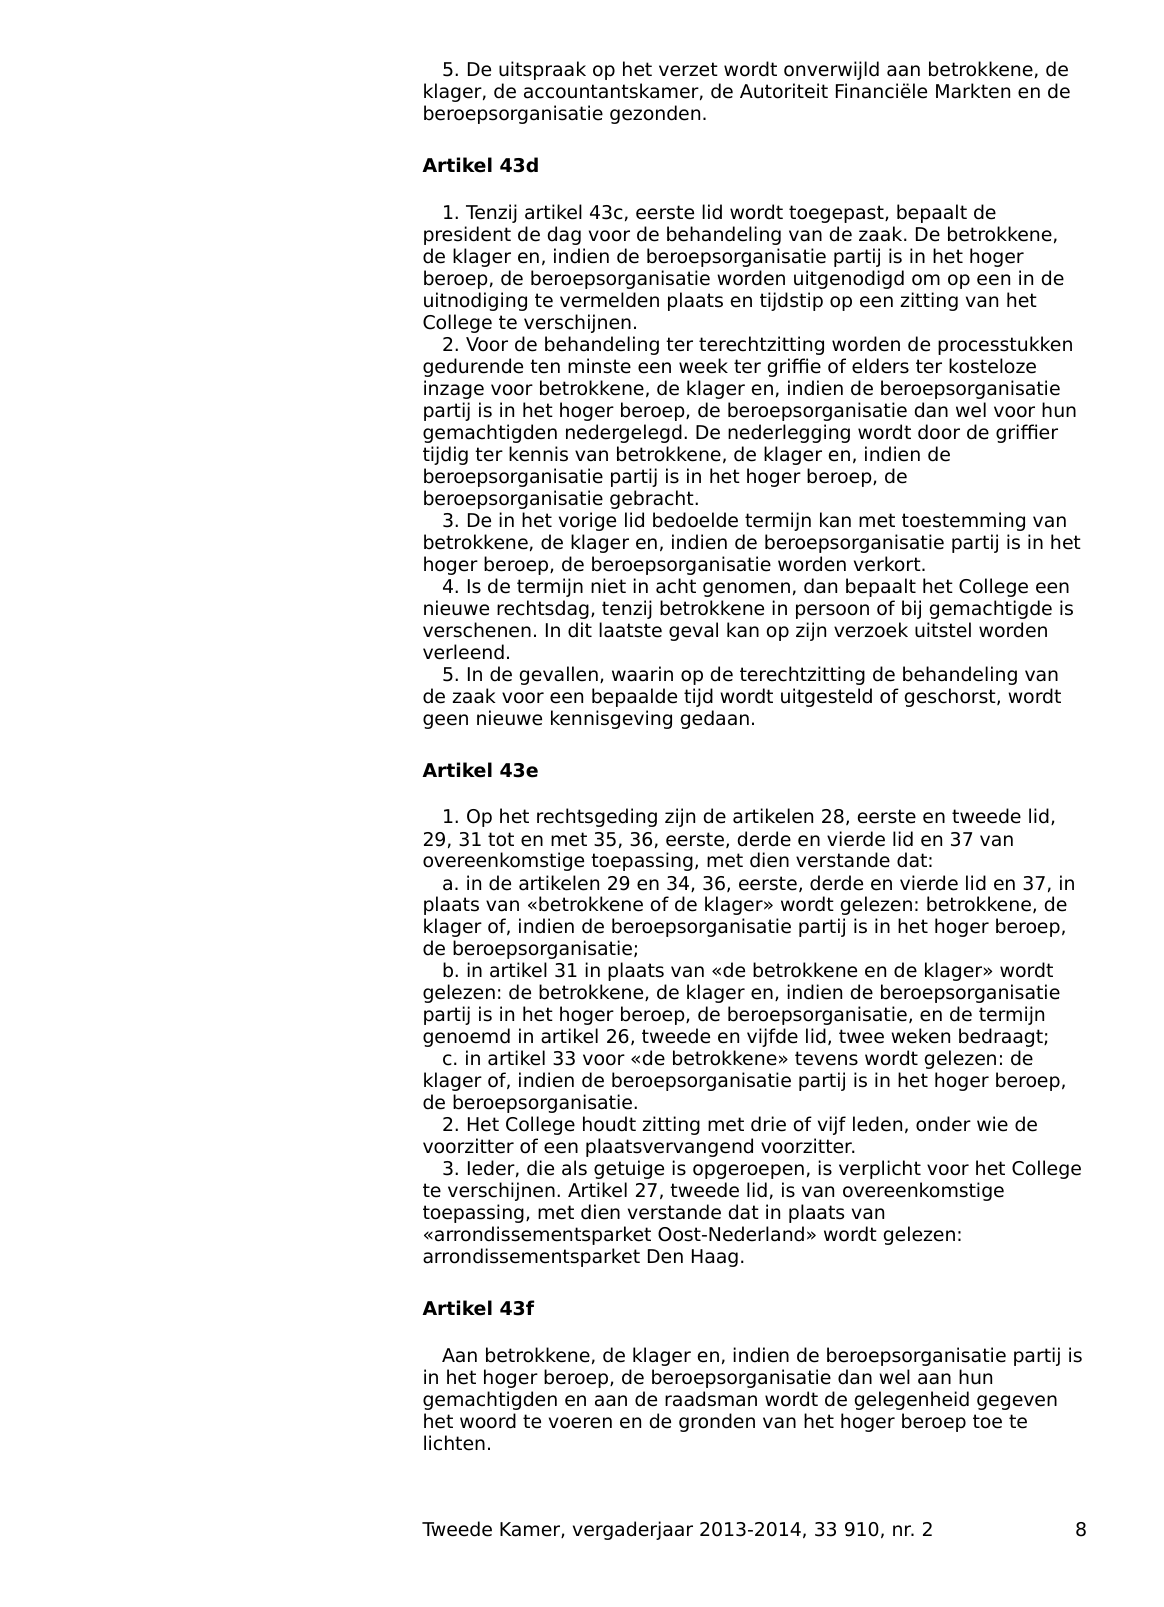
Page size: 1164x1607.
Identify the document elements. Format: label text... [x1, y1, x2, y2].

text 5. De uitspraak op het verzet wordt onverwijld aan betrokkene, de klager, de accountantskamer, de Autoriteit Financiële Markten en de beroepsorganisatie gezonden. [422, 59, 1087, 125]
text c. in artikel 33 voor «de betrokkene» tevens wordt gelezen: de klager of, indien de beroepsorganisatie partij is in het hoger beroep, de beroepsorganisatie. [422, 1048, 1087, 1114]
subtitle Artikel 43e [422, 759, 1087, 781]
text b. in artikel 31 in plaats van «de betrokkene en de klager» wordt gelezen: de betrokkene, de klager en, indien de beroepsorganisatie partij is in het hoger beroep, de beroepsorganisatie, en de termijn genoemd in artikel 26, tweede en vijfde lid, twee weken bedraagt; [422, 960, 1087, 1048]
subtitle Artikel 43f [422, 1298, 1087, 1320]
text Aan betrokkene, de klager en, indien de beroepsorganisatie partij is in het hoger beroep, de beroepsorganisatie dan wel aan hun gemachtigden en aan de raadsman wordt de gelegenheid gegeven het woord te voeren en de gronden van het hoger beroep toe te lichten. [422, 1345, 1087, 1455]
subtitle Artikel 43d [422, 155, 1087, 177]
text 1. Op het rechtsgeding zijn de artikelen 28, eerste en tweede lid, 29, 31 tot en met 35, 36, eerste, derde en vierde lid en 37 van overeenkomstige toepassing, met dien verstande dat: [422, 806, 1087, 872]
text 3. Ieder, die als getuige is opgeroepen, is verplicht voor het College te verschijnen. Artikel 27, tweede lid, is van overeenkomstige toepassing, met dien verstande dat in plaats van «arrondissementsparket Oost-Nederland» wordt gelezen: arrondissementsparket Den Haag. [422, 1158, 1087, 1268]
text 1. Tenzij artikel 43c, eerste lid wordt toegepast, bepaalt de president de dag voor de behandeling van de zaak. De betrokkene, de klager en, indien de beroepsorganisatie partij is in het hoger beroep, de beroepsorganisatie worden uitgenodigd om op een in de uitnodiging te vermelden plaats en tijdstip op een zitting van het College te verschijnen. [422, 202, 1087, 334]
text 2. Het College houdt zitting met drie of vijf leden, onder wie de voorzitter of een plaatsvervangend voorzitter. [422, 1114, 1087, 1158]
text a. in de artikelen 29 en 34, 36, eerste, derde en vierde lid en 37, in plaats van «betrokkene of de klager» wordt gelezen: betrokkene, de klager of, indien de beroepsorganisatie partij is in het hoger beroep, de beroepsorganisatie; [422, 872, 1087, 960]
text 5. In de gevallen, waarin op de terechtzitting de behandeling van de zaak voor een bepaalde tijd wordt uitgesteld of geschorst, wordt geen nieuwe kennisgeving gedaan. [422, 663, 1087, 729]
text 3. De in het vorige lid bedoelde termijn kan met toestemming van betrokkene, de klager en, indien de beroepsorganisatie partij is in het hoger beroep, de beroepsorganisatie worden verkort. [422, 510, 1087, 576]
text 2. Voor de behandeling ter terechtzitting worden de processtukken gedurende ten minste een week ter griffie of elders ter kosteloze inzage voor betrokkene, de klager en, indien de beroepsorganisatie partij is in het hoger beroep, de beroepsorganisatie dan wel voor hun gemachtigden nedergelegd. De nederlegging wordt door de griffier tijdig ter kennis van betrokkene, de klager en, indien de beroepsorganisatie partij is in het hoger beroep, de beroepsorganisatie gebracht. [422, 334, 1087, 510]
text 4. Is de termijn niet in acht genomen, dan bepaalt het College een nieuwe rechtsdag, tenzij betrokkene in persoon of bij gemachtigde is verschenen. In dit laatste geval kan op zijn verzoek uitstel worden verleend. [422, 576, 1087, 663]
